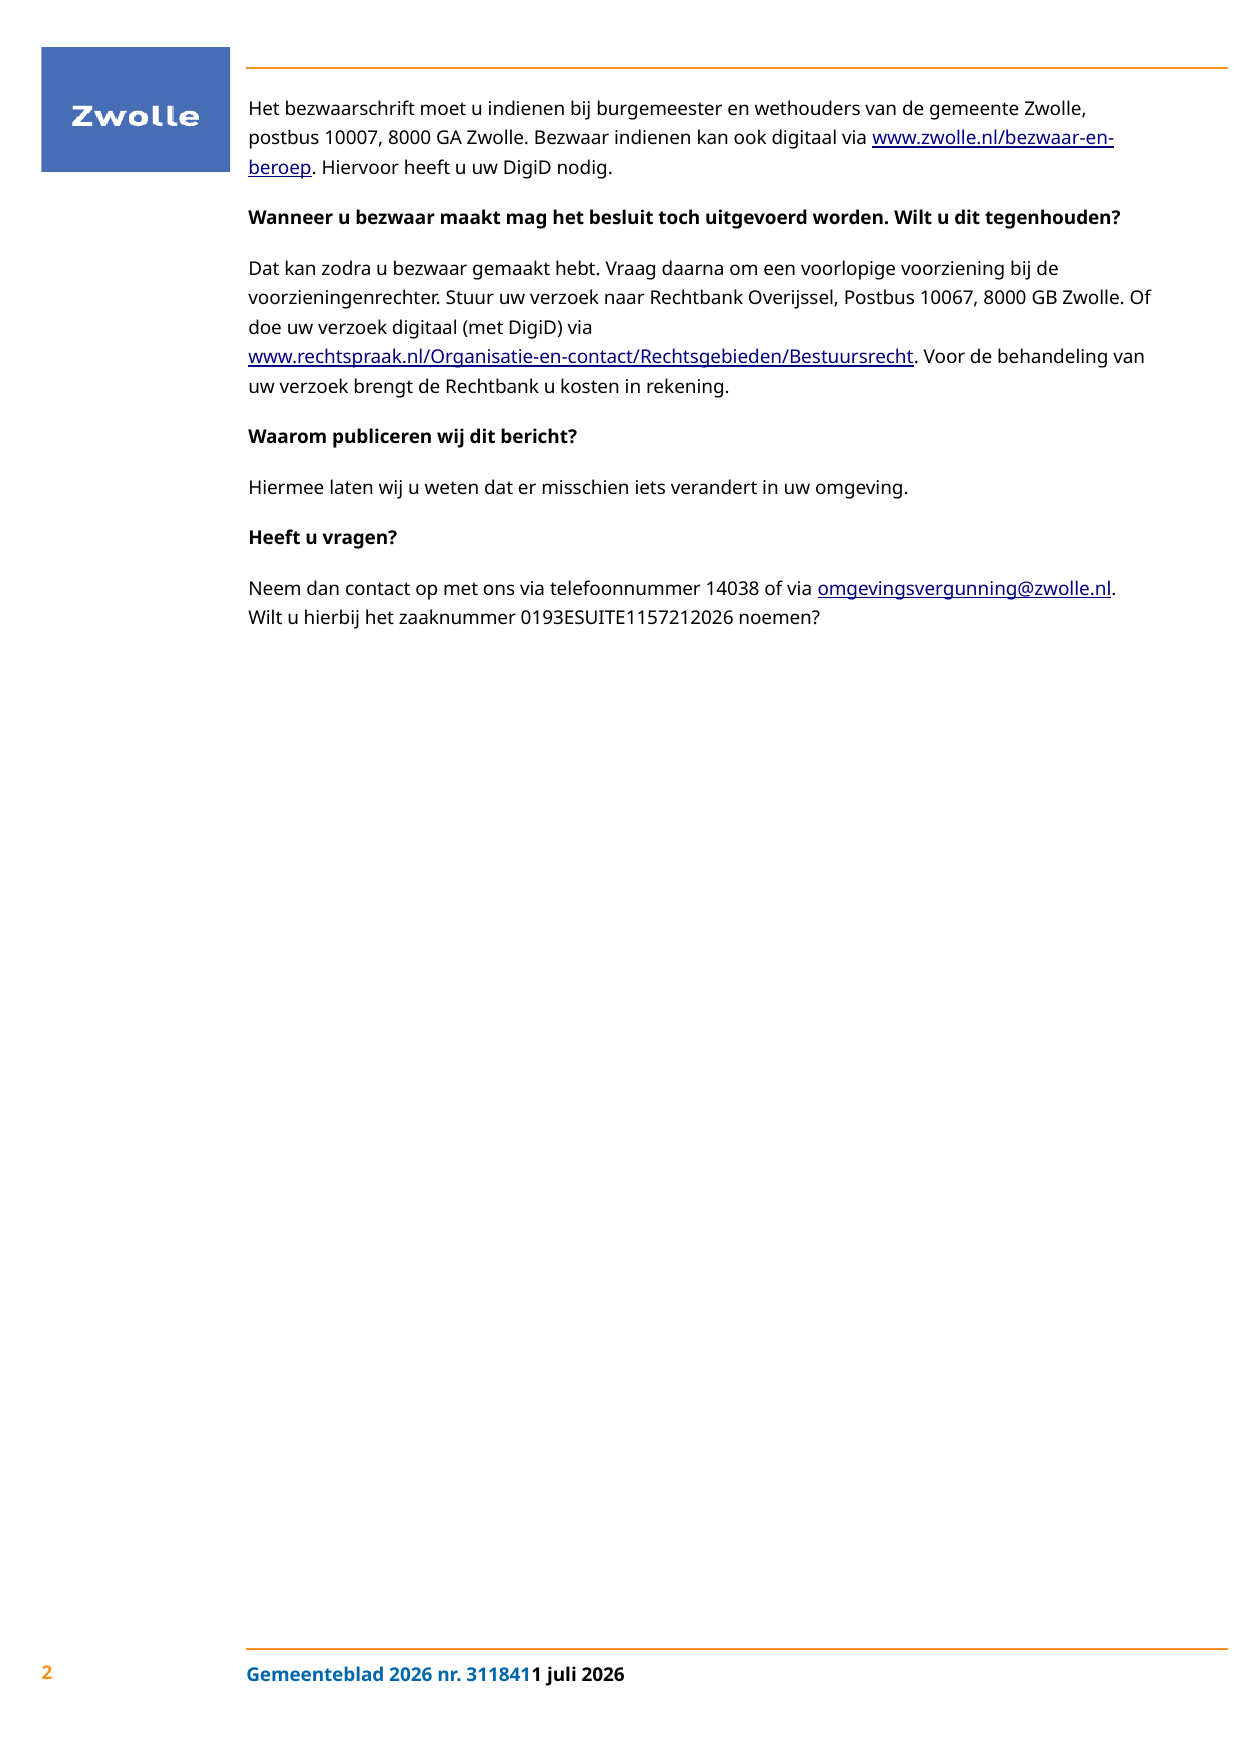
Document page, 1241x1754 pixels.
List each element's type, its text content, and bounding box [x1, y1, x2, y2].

text Heeft u vragen? [248, 524, 1152, 550]
text Het bezwaarschrift moet u indienen bij burgemeester en wethouders van de gemeente Zwolle, postbus 10007, 8000 GA Zwolle. Bezwaar indienen kan ook digitaal via www.zwolle.nl/bezwaar-en-beroep. Hiervoor heeft u uw DigiD nodig. [248, 95, 1152, 180]
picture [41, 47, 231, 172]
text Dat kan zodra u bezwaar gemaakt hebt. Vraag daarna om een voorlopige voorziening bij de voorzieningenrechter. Stuur uw verzoek naar Rechtbank Overijssel, Postbus 10067, 8000 GB Zwolle. Of doe uw verzoek digitaal (met DigiD) via www.rechtspraak.nl/Organisatie-en-contact/Rechtsgebieden/Bestuursrecht. Voor de behandeling van uw verzoek brengt de Rechtbank u kosten in rekening. [248, 255, 1152, 399]
text Wanneer u bezwaar maakt mag het besluit toch uitgevoerd worden. Wilt u dit tegenhouden? [248, 204, 1152, 230]
text Waarom publiceren wij dit bericht? [248, 423, 1152, 449]
text Hiermee laten wij u weten dat er misschien iets verandert in uw omgeving. [248, 474, 1152, 500]
text Neem dan contact op met ons via telefoonnummer 14038 of via omgevingsvergunning@zwolle.nl. Wilt u hierbij het zaaknummer 0193ESUITE1157212026 noemen? [248, 575, 1152, 630]
